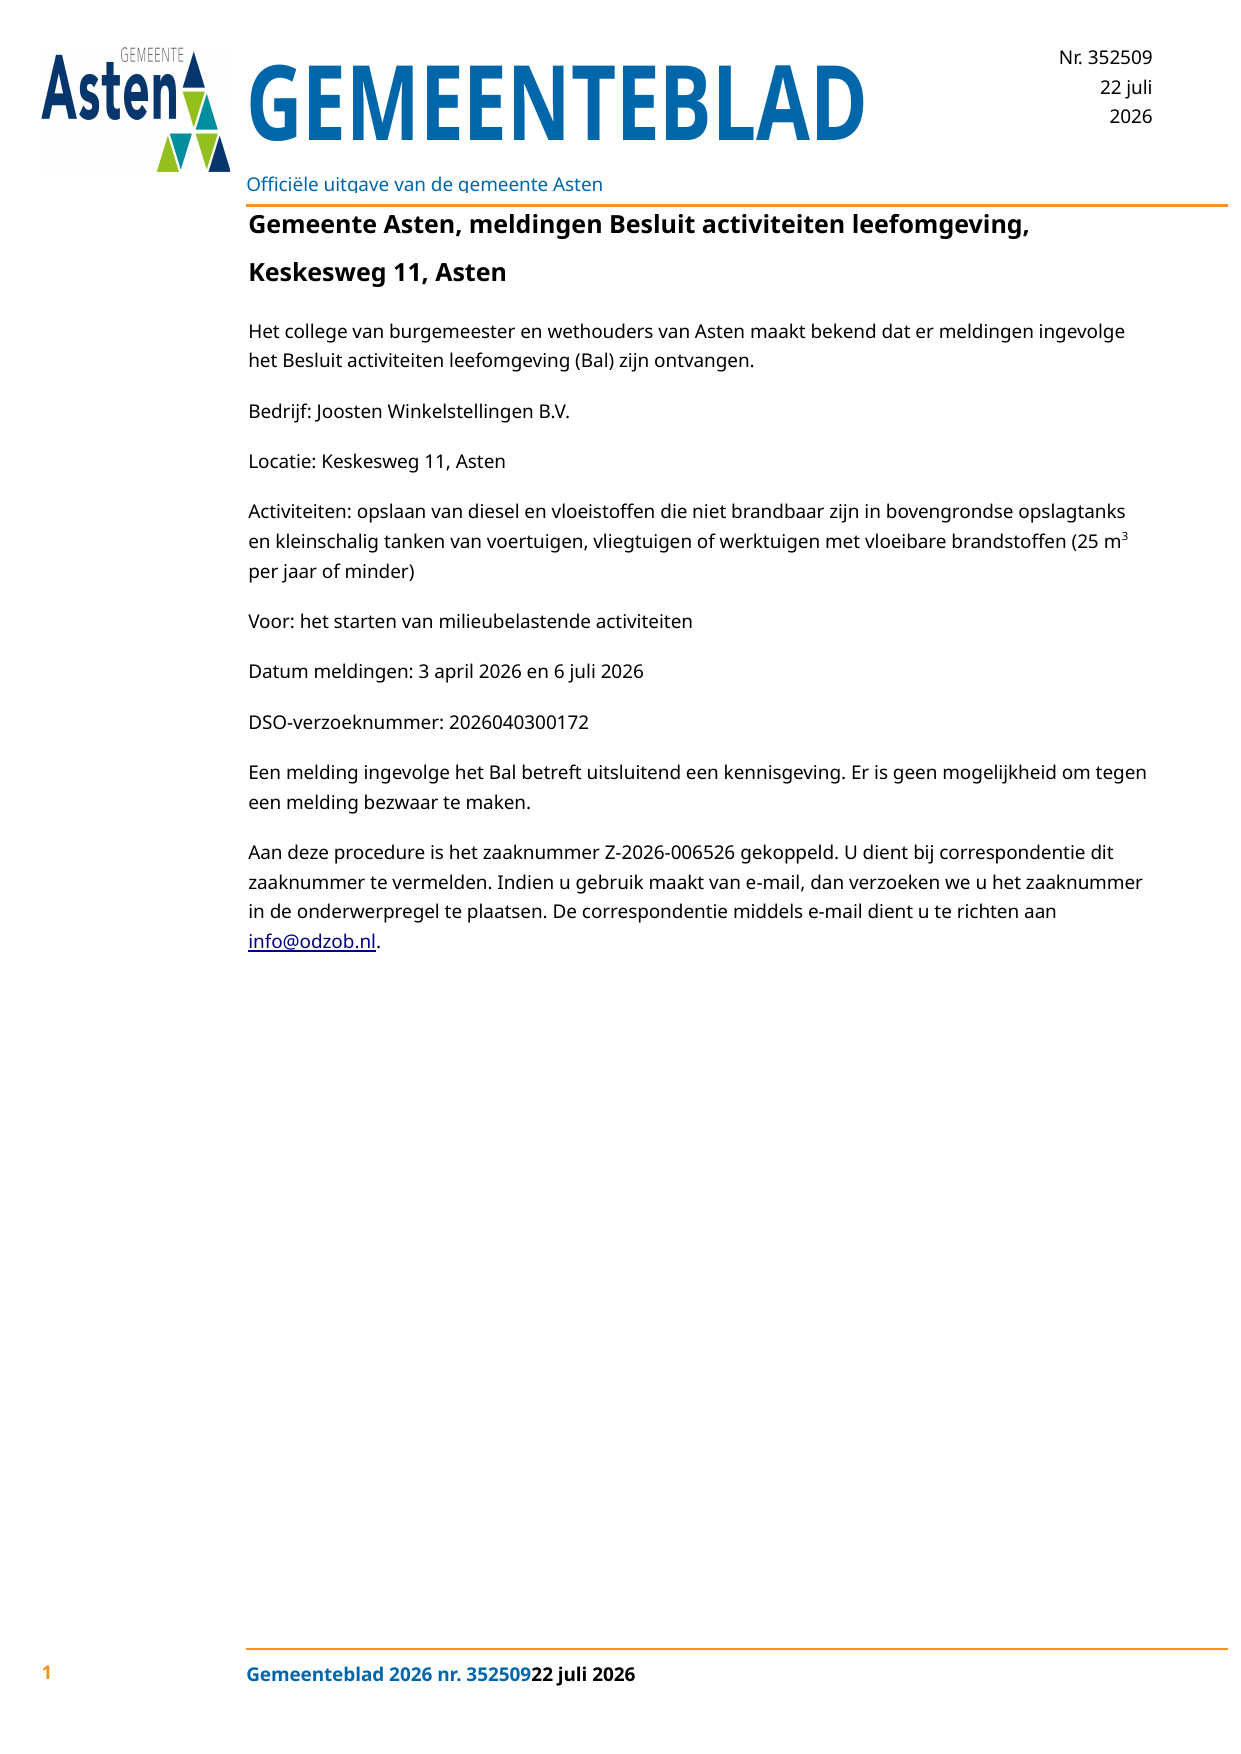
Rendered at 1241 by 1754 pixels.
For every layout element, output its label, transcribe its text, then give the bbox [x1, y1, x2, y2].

picture [41, 47, 231, 172]
text Gemeente Asten, meldingen Besluit activiteiten leefomgeving, Keskesweg 11, Asten [248, 207, 1152, 288]
text Locatie: Keskesweg 11, Asten [248, 448, 1152, 474]
text Voor: het starten van milieubelastende activiteiten [248, 608, 1152, 634]
text Een melding ingevolge het Bal betreft uitsluitend een kennisgeving. Er is geen mogelijkheid om tegen een melding bezwaar te maken. [248, 759, 1152, 815]
text Datum meldingen: 3 april 2026 en 6 juli 2026 [248, 659, 1152, 684]
text Activiteiten: opslaan van diesel en vloeistoffen die niet brandbaar zijn in bovengrondse opslagtanks en kleinschalig tanken van voertuigen, vliegtuigen of werktuigen met vloeibare brandstoffen (25 m3 per jaar of minder) [248, 499, 1152, 584]
text Bedrijf: Joosten Winkelstellingen B.V. [248, 398, 1152, 424]
text DSO-verzoeknummer: 2026040300172 [248, 709, 1152, 735]
text Aan deze procedure is het zaaknummer Z-2026-006526 gekoppeld. U dient bij correspondentie dit zaaknummer te vermelden. Indien u gebruik maakt van e-mail, dan verzoeken we u het zaaknummer in de onderwerpregel te plaatsen. De correspondentie middels e-mail dient u te richten aan info@odzob.nl. [248, 839, 1152, 954]
text Het college van burgemeester en wethouders van Asten maakt bekend dat er meldingen ingevolge het Besluit activiteiten leefomgeving (Bal) zijn ontvangen. [248, 318, 1152, 373]
